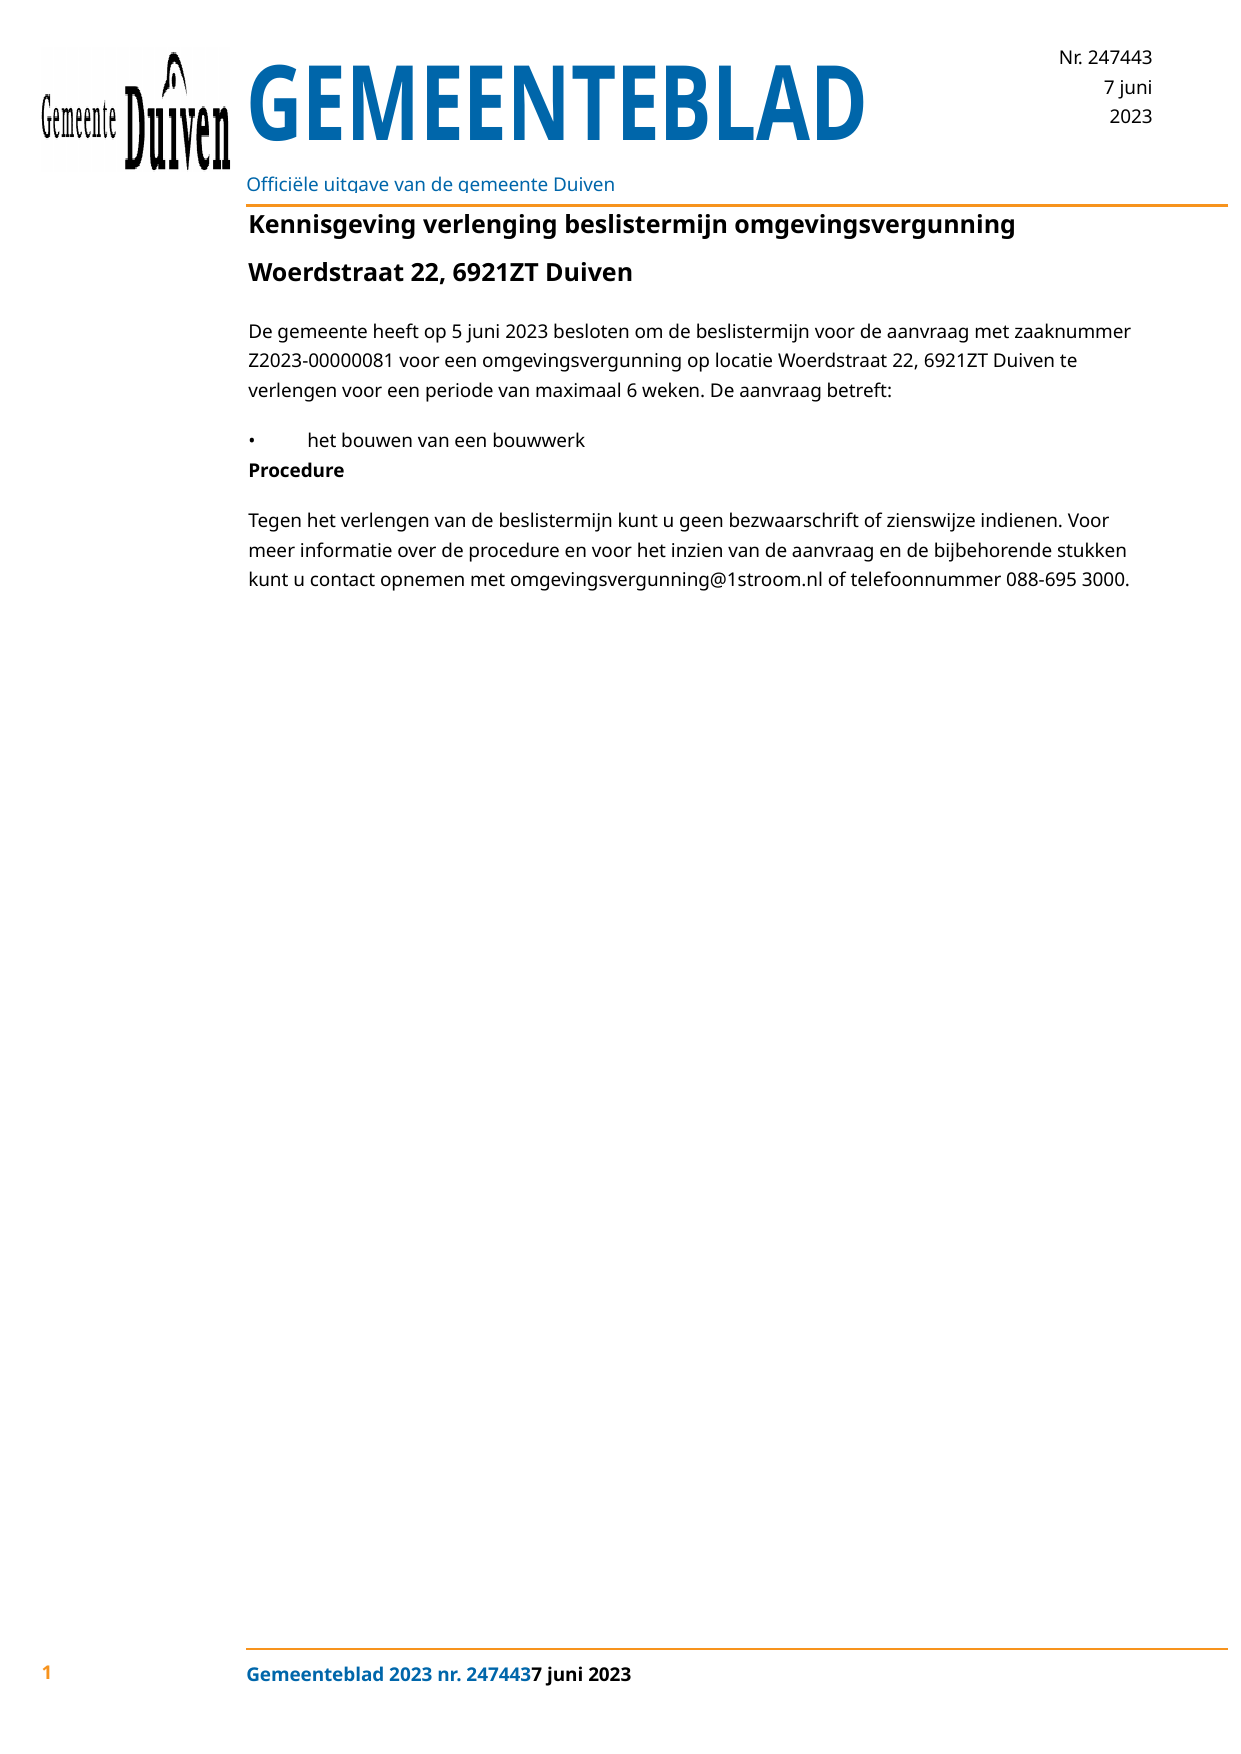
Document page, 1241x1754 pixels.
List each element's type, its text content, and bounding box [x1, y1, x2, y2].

text Kennisgeving verlenging beslistermijn omgevingsvergunning Woerdstraat 22, 6921ZT Duiven [248, 207, 1152, 288]
text Procedure [248, 457, 1152, 483]
text De gemeente heeft op 5 juni 2023 besloten om de beslistermijn voor de aanvraag met zaaknummer Z2023-00000081 voor een omgevingsvergunning op locatie Woerdstraat 22, 6921ZT Duiven te verlengen voor een periode van maximaal 6 weken. De aanvraag betreft: [248, 318, 1152, 403]
list het bouwen van een bouwwerk [248, 427, 1152, 453]
text Tegen het verlengen van de beslistermijn kunt u geen bezwaarschrift of zienswijze indienen. Voor meer informatie over de procedure en voor het inzien van de aanvraag en de bijbehorende stukken kunt u contact opnemen met omgevingsvergunning@1stroom.nl of telefoonnummer 088-695 3000. [248, 507, 1152, 592]
picture [41, 47, 231, 172]
